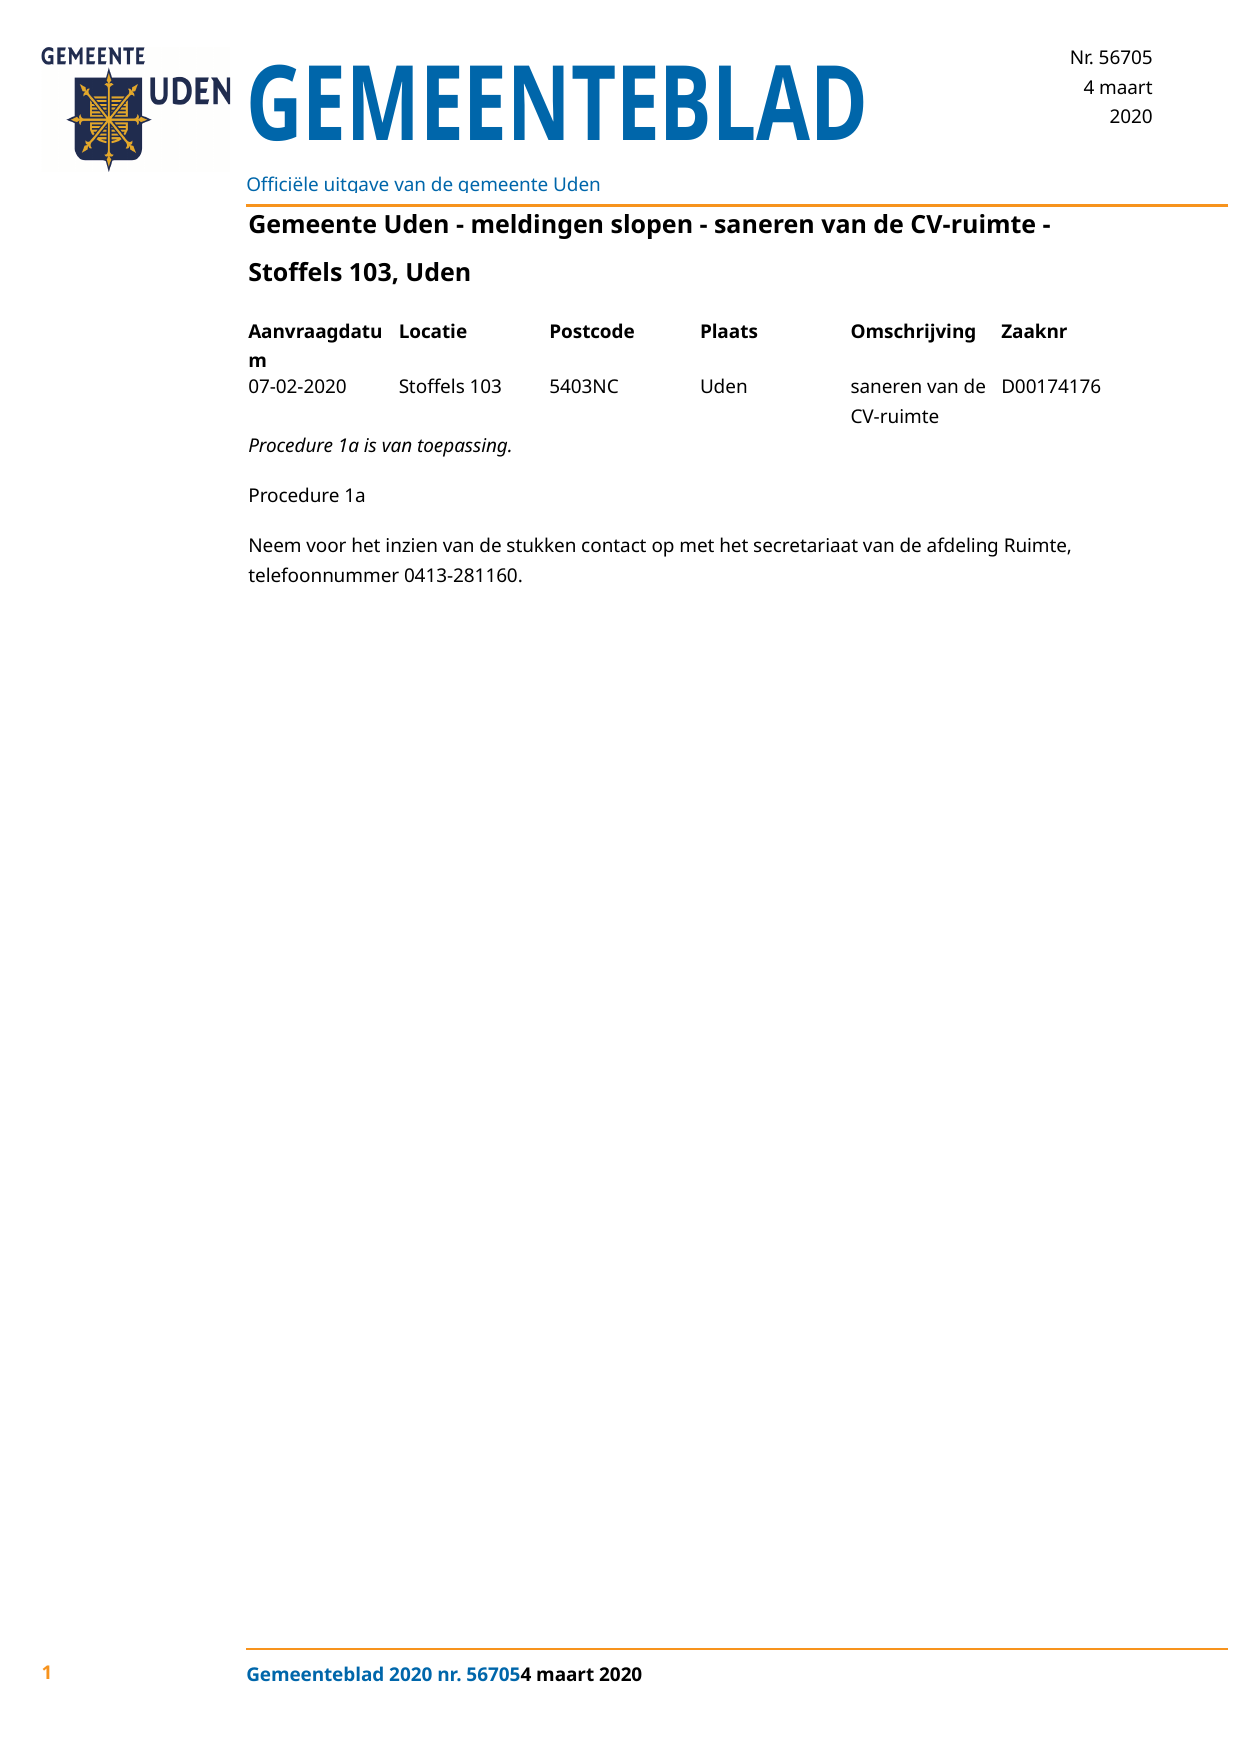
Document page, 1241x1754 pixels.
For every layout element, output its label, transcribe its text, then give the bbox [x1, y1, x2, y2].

table_header Aanvraagdatum [248, 318, 398, 373]
table_header Plaats [700, 318, 850, 373]
text Procedure 1a [248, 482, 1152, 508]
table_cell saneren van de CV-ruimte [850, 373, 1001, 429]
text Gemeente Uden - meldingen slopen - saneren van de CV-ruimte - Stoffels 103, Uden [248, 207, 1152, 288]
table_header Locatie [399, 318, 549, 373]
text Neem voor het inzien van de stukken contact op met het secretariaat van de afdeling Ruimte, telefoonnummer 0413-281160. [248, 533, 1152, 588]
table_header Omschrijving [850, 318, 1001, 373]
table_cell Uden [700, 373, 850, 429]
table_cell 5403NC [549, 373, 700, 429]
picture [41, 47, 231, 172]
text Procedure 1a is van toepassing. [248, 432, 1152, 458]
table_cell Stoffels 103 [399, 373, 549, 429]
table_header Zaaknr [1001, 318, 1152, 373]
table_cell 07-02-2020 [248, 373, 398, 429]
table_cell D00174176 [1001, 373, 1152, 429]
table_header Postcode [549, 318, 700, 373]
